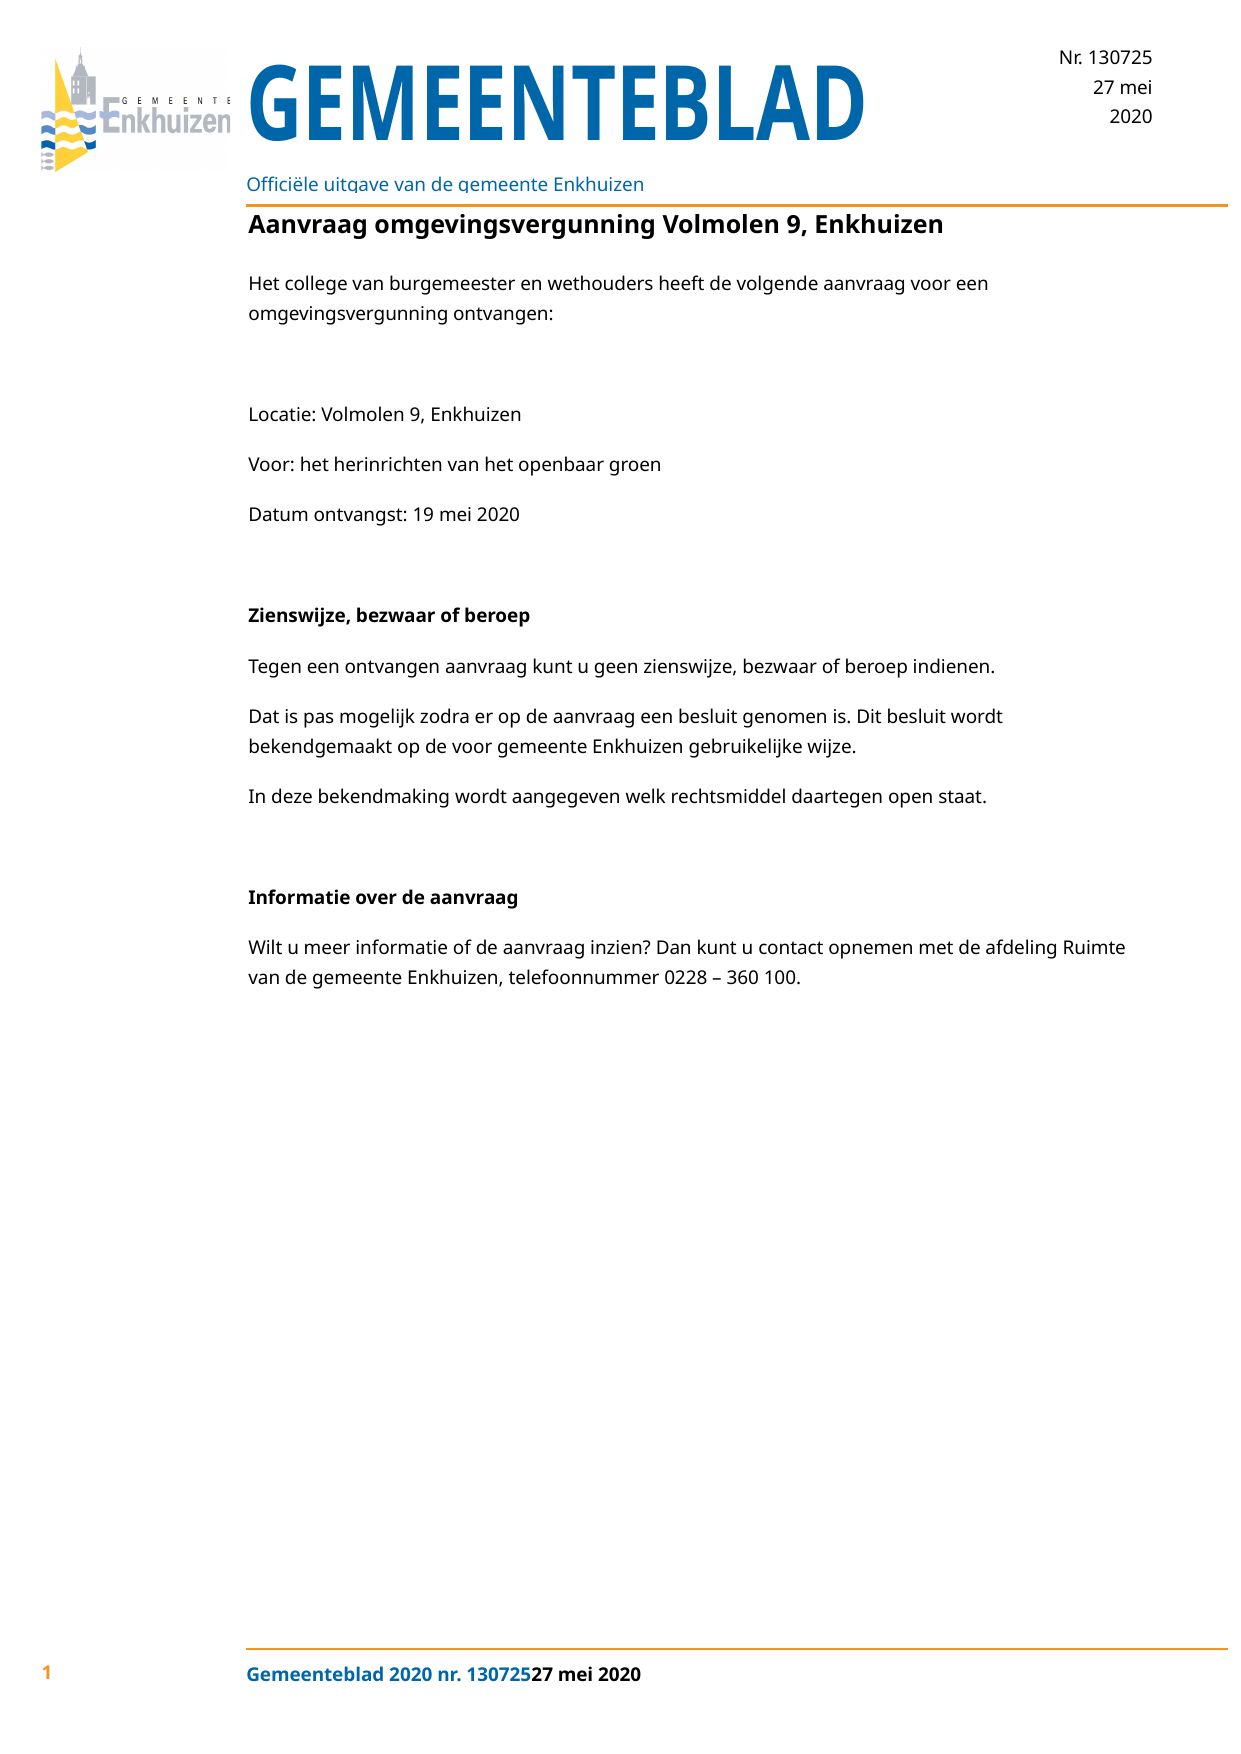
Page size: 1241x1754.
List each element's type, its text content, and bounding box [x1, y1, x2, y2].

text Locatie: Volmolen 9, Enkhuizen [248, 401, 1152, 426]
text Datum ontvangst: 19 mei 2020 [248, 502, 1152, 527]
text Het college van burgemeester en wethouders heeft de volgende aanvraag voor een omgevingsvergunning ontvangen: [248, 270, 1152, 326]
text Wilt u meer informatie of de aanvraag inzien? Dan kunt u contact opnemen met de afdeling Ruimte van de gemeente Enkhuizen, telefoonnummer 0228 – 360 100. [248, 934, 1152, 990]
text Voor: het herinrichten van het openbaar groen [248, 451, 1152, 477]
text Zienswijze, bezwaar of beroep [248, 602, 1152, 628]
text Aanvraag omgevingsvergunning Volmolen 9, Enkhuizen [248, 207, 1152, 241]
text Tegen een ontvangen aanvraag kunt u geen zienswijze, bezwaar of beroep indienen. [248, 653, 1152, 678]
text Dat is pas mogelijk zodra er op de aanvraag een besluit genomen is. Dit besluit wordt bekendgemaakt op de voor gemeente Enkhuizen gebruikelijke wijze. [248, 703, 1152, 758]
text In deze bekendmaking wordt aangegeven welk rechtsmiddel daartegen open staat. [248, 783, 1152, 809]
text Informatie over de aanvraag [248, 884, 1152, 910]
picture [41, 47, 231, 172]
